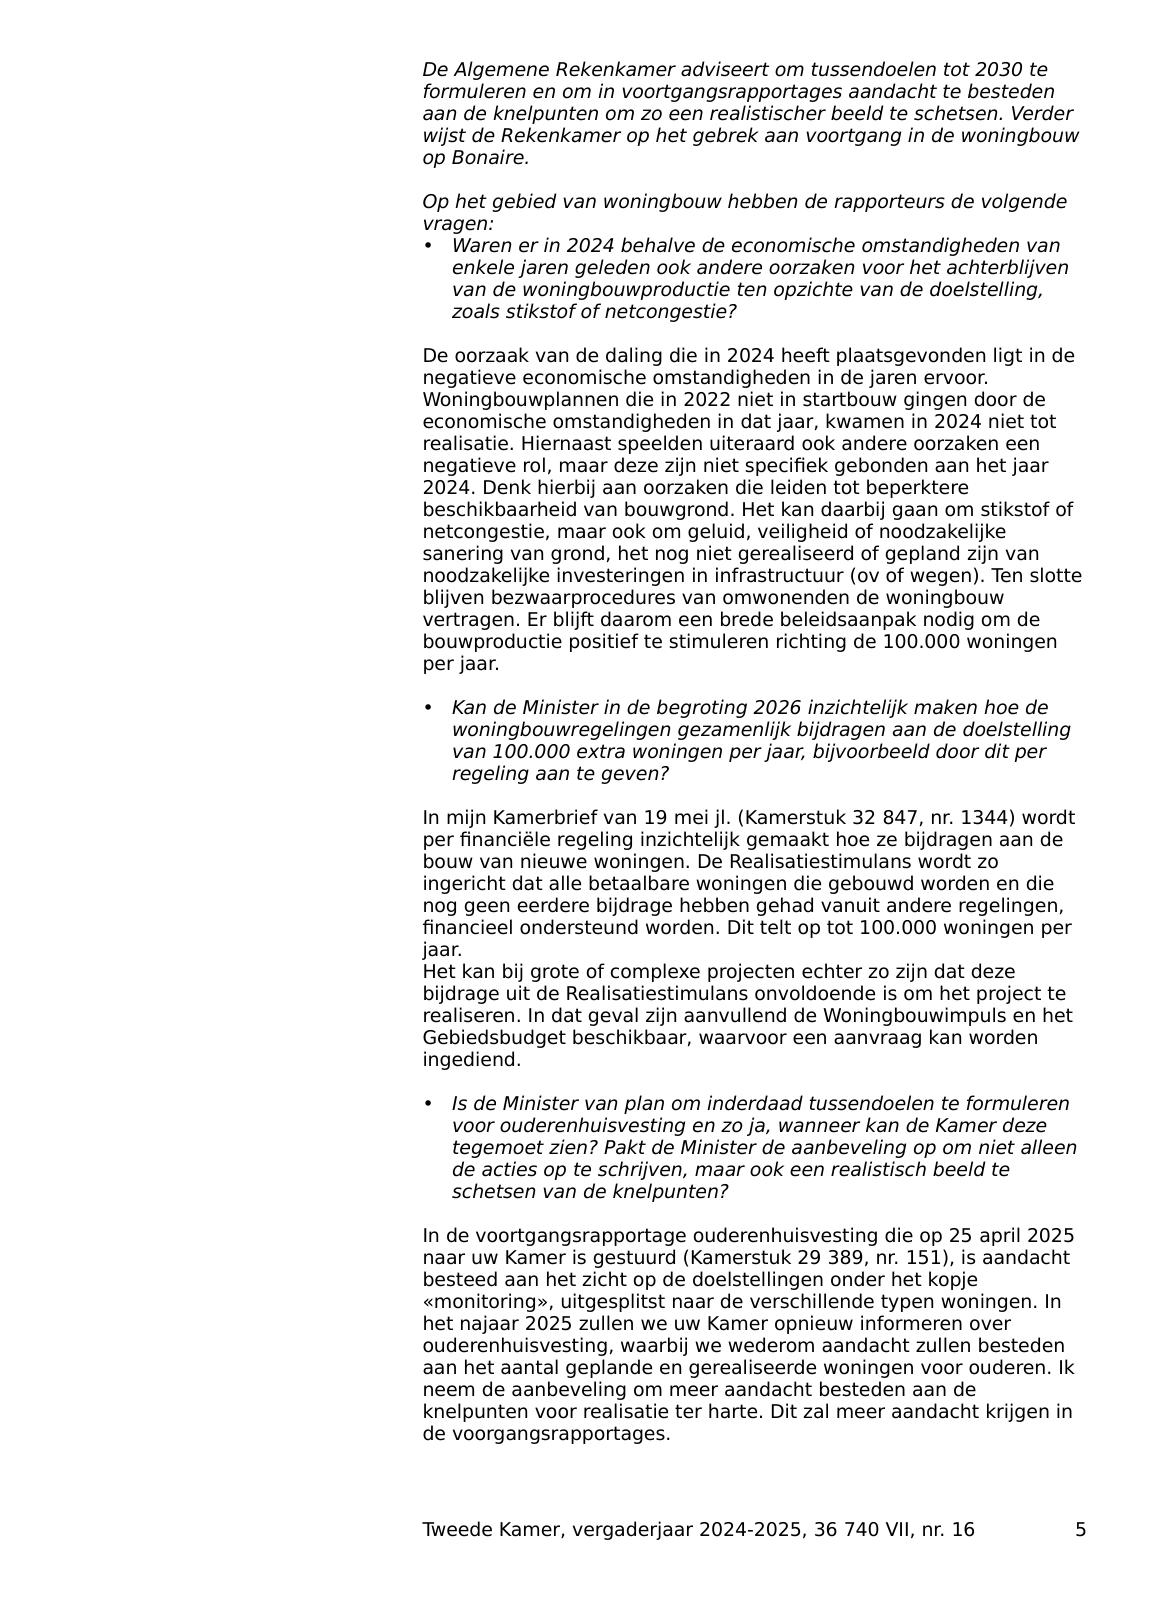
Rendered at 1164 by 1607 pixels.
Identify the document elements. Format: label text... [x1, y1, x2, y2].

text In de voortgangsrapportage ouderenhuisvesting die op 25 april 2025 naar uw Kamer is gestuurd (Kamerstuk 29 389, nr. 151), is aandacht besteed aan het zicht op de doelstellingen onder het kopje «monitoring», uitgesplitst naar de verschillende typen woningen. In het najaar 2025 zullen we uw Kamer opnieuw informeren over ouderenhuisvesting, waarbij we wederom aandacht zullen besteden aan het aantal geplande en gerealiseerde woningen voor ouderen. Ik neem de aanbeveling om meer aandacht besteden aan de knelpunten voor realisatie ter harte. Dit zal meer aandacht krijgen in de voorgangsrapportages. [422, 1225, 1087, 1445]
text In mijn Kamerbrief van 19 mei jl. (Kamerstuk 32 847, nr. 1344) wordt per financiële regeling inzichtelijk gemaakt hoe ze bijdragen aan de bouw van nieuwe woningen. De Realisatiestimulans wordt zo ingericht dat alle betaalbare woningen die gebouwd worden en die nog geen eerdere bijdrage hebben gehad vanuit andere regelingen, financieel ondersteund worden. Dit telt op tot 100.000 woningen per jaar. [422, 807, 1087, 961]
text • Kan de Minister in de begroting 2026 inzichtelijk maken hoe de woningbouwregelingen gezamenlijk bijdragen aan de doelstelling van 100.000 extra woningen per jaar, bijvoorbeeld door dit per regeling aan te geven? [422, 697, 1087, 785]
text De Algemene Rekenkamer adviseert om tussendoelen tot 2030 te formuleren en om in voortgangsrapportages aandacht te besteden aan de knelpunten om zo een realistischer beeld te schetsen. Verder wijst de Rekenkamer op het gebrek aan voortgang in de woningbouw op Bonaire. [422, 59, 1087, 169]
text Het kan bij grote of complexe projecten echter zo zijn dat deze bijdrage uit de Realisatiestimulans onvoldoende is om het project te realiseren. In dat geval zijn aanvullend de Woningbouwimpuls en het Gebiedsbudget beschikbaar, waarvoor een aanvraag kan worden ingediend. [422, 961, 1087, 1071]
text • Waren er in 2024 behalve de economische omstandigheden van enkele jaren geleden ook andere oorzaken voor het achterblijven van de woningbouwproductie ten opzichte van de doelstelling, zoals stikstof of netcongestie? [422, 235, 1087, 323]
text • Is de Minister van plan om inderdaad tussendoelen te formuleren voor ouderenhuisvesting en zo ja, wanneer kan de Kamer deze tegemoet zien? Pakt de Minister de aanbeveling op om niet alleen de acties op te schrijven, maar ook een realistisch beeld te schetsen van de knelpunten? [422, 1093, 1087, 1203]
text De oorzaak van de daling die in 2024 heeft plaatsgevonden ligt in de negatieve economische omstandigheden in de jaren ervoor. Woningbouwplannen die in 2022 niet in startbouw gingen door de economische omstandigheden in dat jaar, kwamen in 2024 niet tot realisatie. Hiernaast speelden uiteraard ook andere oorzaken een negatieve rol, maar deze zijn niet specifiek gebonden aan het jaar 2024. Denk hierbij aan oorzaken die leiden tot beperktere beschikbaarheid van bouwgrond. Het kan daarbij gaan om stikstof of netcongestie, maar ook om geluid, veiligheid of noodzakelijke sanering van grond, het nog niet gerealiseerd of gepland zijn van noodzakelijke investeringen in infrastructuur (ov of wegen). Ten slotte blijven bezwaarprocedures van omwonenden de woningbouw vertragen. Er blijft daarom een brede beleidsaanpak nodig om de bouwproductie positief te stimuleren richting de 100.000 woningen per jaar. [422, 345, 1087, 675]
text Op het gebied van woningbouw hebben de rapporteurs de volgende vragen: [422, 191, 1087, 235]
